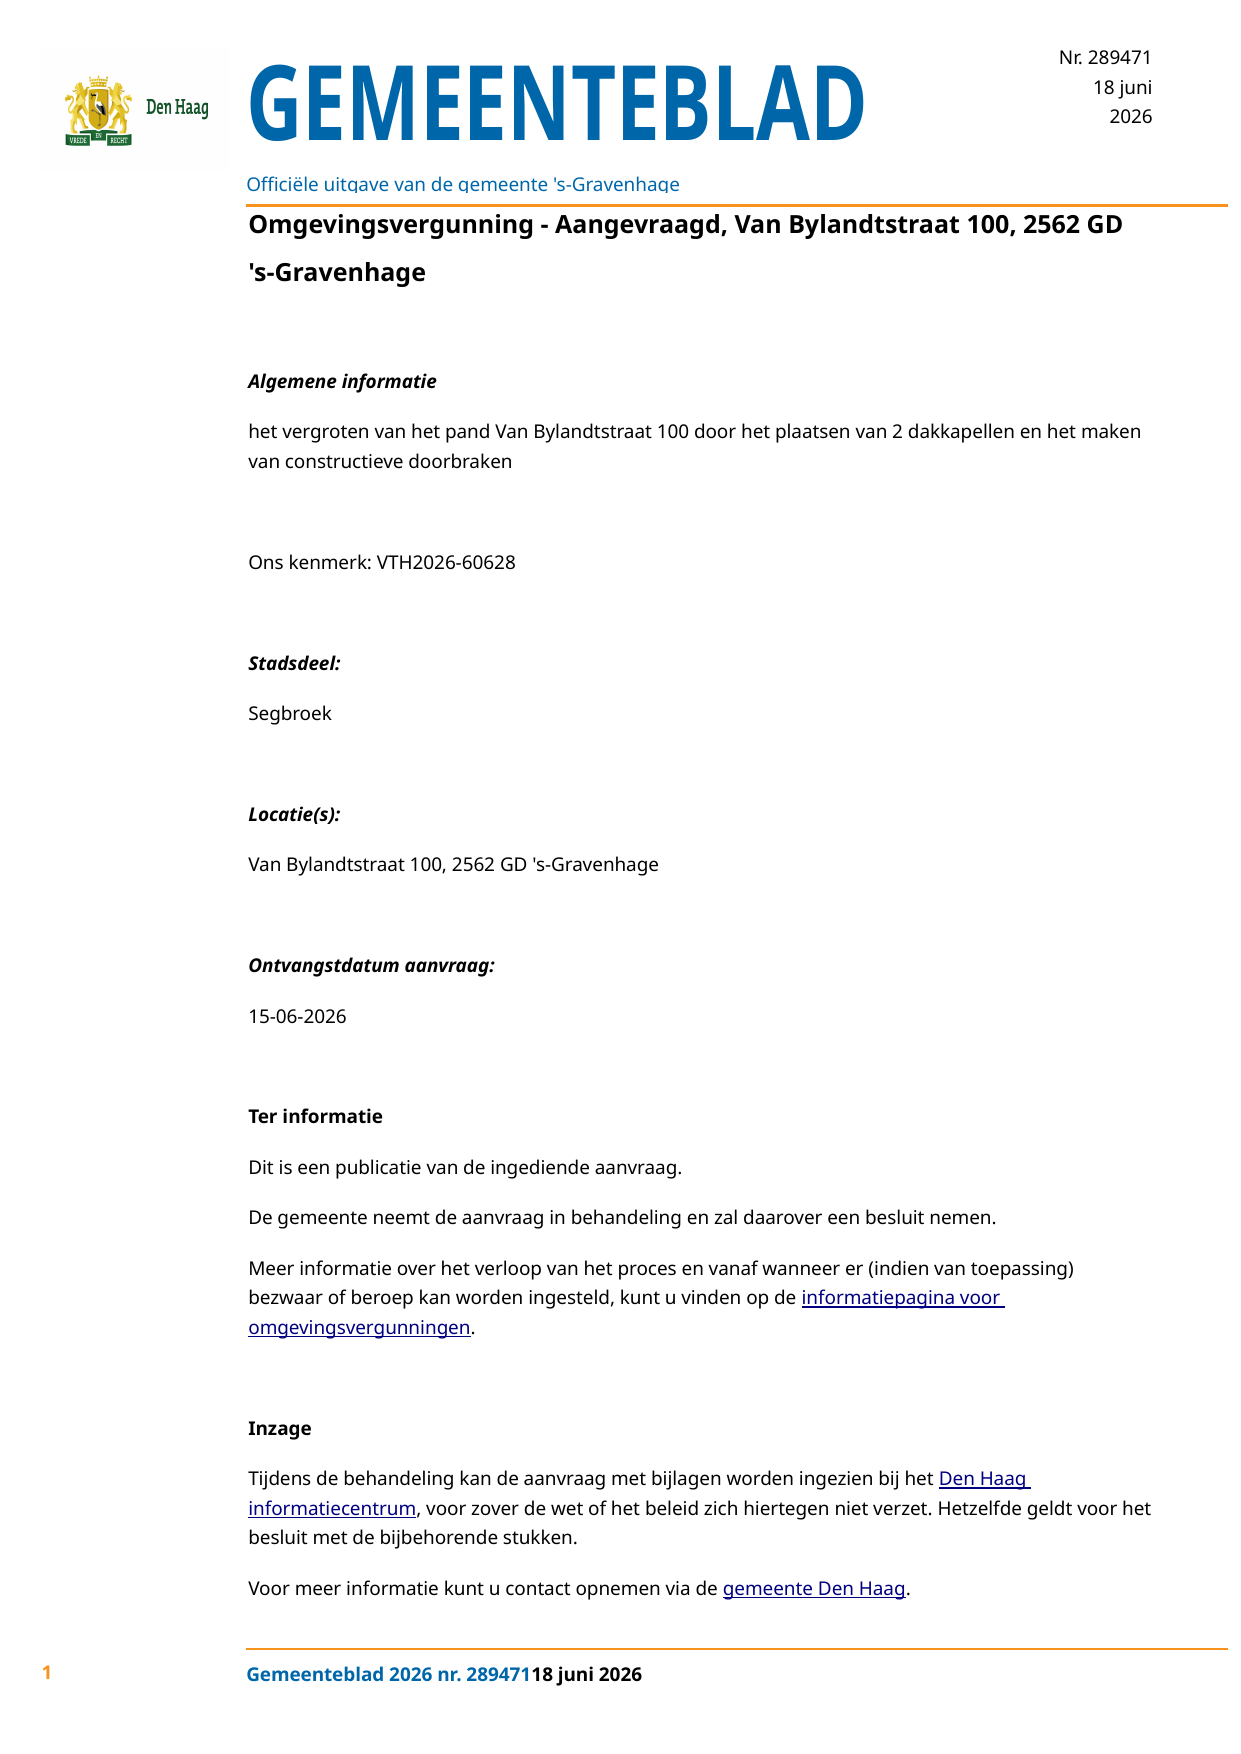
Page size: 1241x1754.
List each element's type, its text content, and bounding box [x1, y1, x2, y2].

text Dit is een publicatie van de ingediende aanvraag. [248, 1154, 1152, 1180]
text Meer informatie over het verloop van het proces en vanaf wanneer er (indien van toepassing) bezwaar of beroep kan worden ingesteld, kunt u vinden op de informatiepagina voor omgevingsvergunningen. [248, 1255, 1152, 1340]
text Omgevingsvergunning - Aangevraagd, Van Bylandtstraat 100, 2562 GD 's-Gravenhage [248, 207, 1152, 288]
text Inzage [248, 1415, 1152, 1441]
text Tijdens de behandeling kan de aanvraag met bijlagen worden ingezien bij het Den Haag informatiecentrum, voor zover de wet of het beleid zich hiertegen niet verzet. Hetzelfde geldt voor het besluit met de bijbehorende stukken. [248, 1465, 1152, 1550]
text Ter informatie [248, 1104, 1152, 1129]
text Voor meer informatie kunt u contact opnemen via de gemeente Den Haag. [248, 1575, 1152, 1601]
text Ons kenmerk: VTH2026-60628 [248, 549, 1152, 575]
text Locatie(s): [248, 801, 1152, 827]
text Van Bylandtstraat 100, 2562 GD 's-Gravenhage [248, 852, 1152, 877]
text Stadsdeel: [248, 650, 1152, 676]
text Ontvangstdatum aanvraag: [248, 952, 1152, 978]
text De gemeente neemt de aanvraag in behandeling en zal daarover een besluit nemen. [248, 1204, 1152, 1230]
picture [41, 47, 231, 172]
text 15-06-2026 [248, 1003, 1152, 1029]
text het vergroten van het pand Van Bylandtstraat 100 door het plaatsen van 2 dakkapellen en het maken van constructieve doorbraken [248, 419, 1152, 474]
text Algemene informatie [248, 368, 1152, 394]
text Segbroek [248, 700, 1152, 726]
